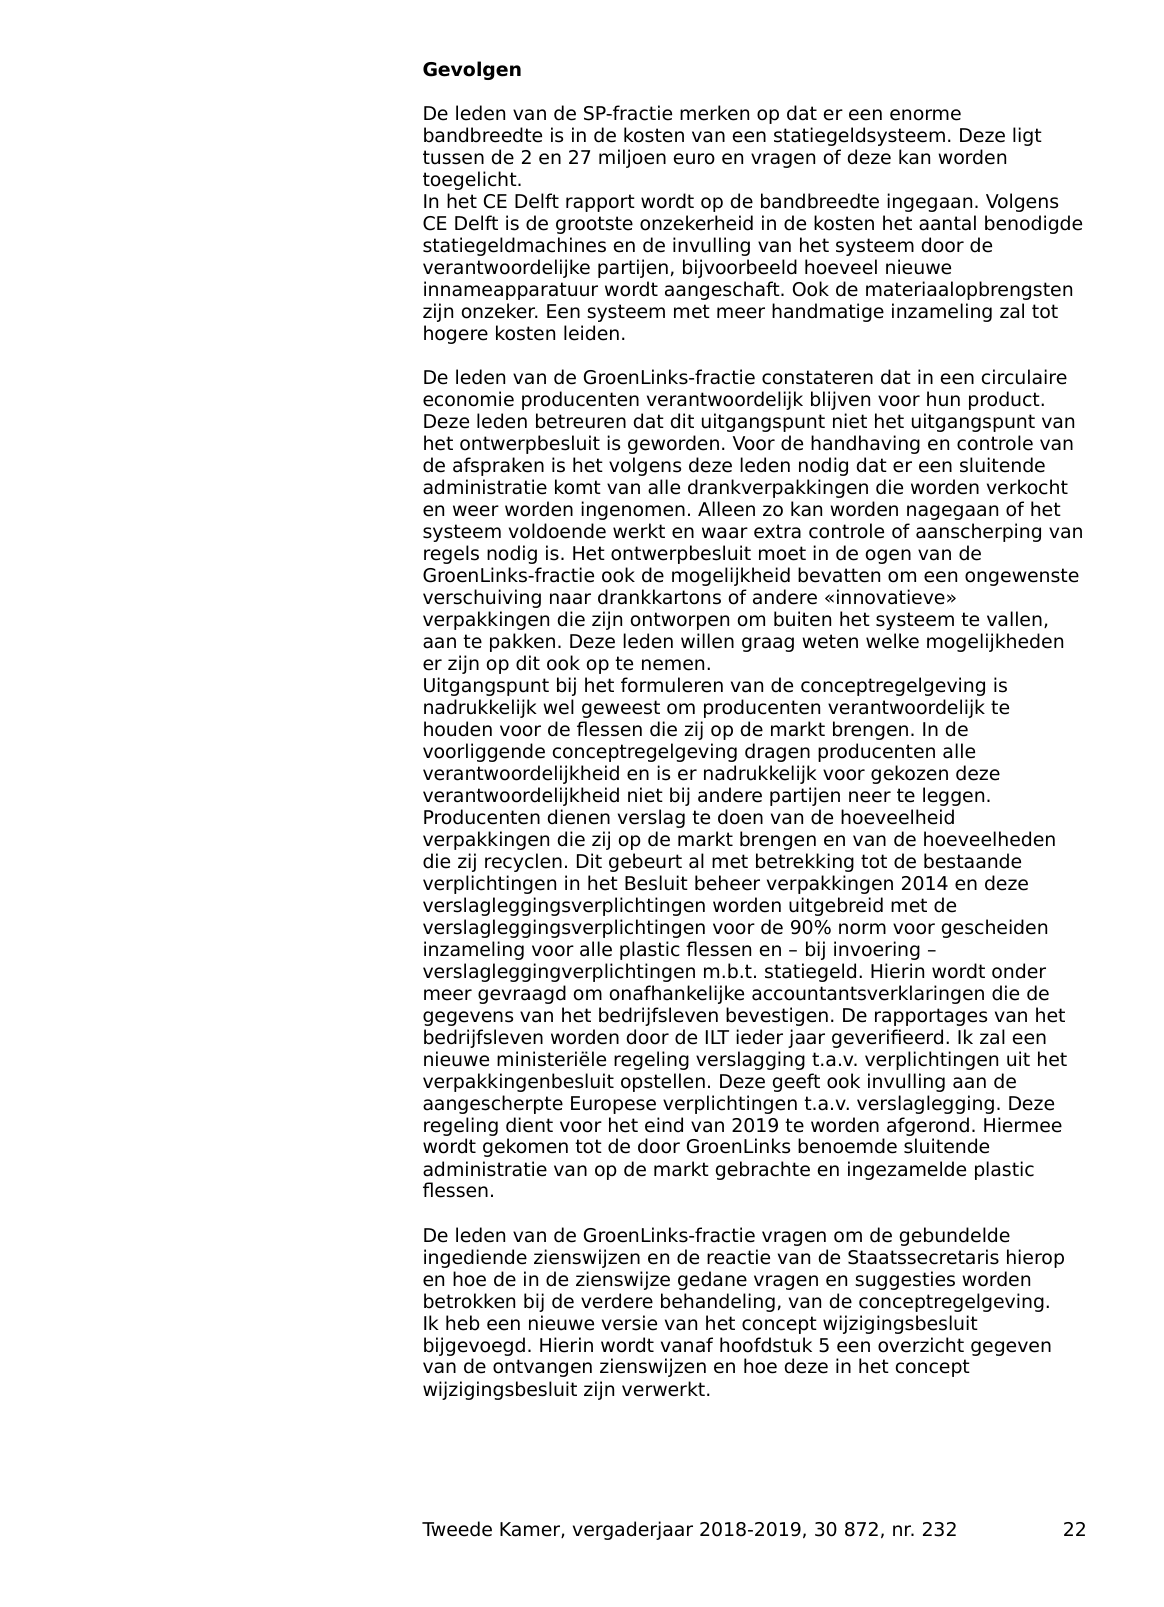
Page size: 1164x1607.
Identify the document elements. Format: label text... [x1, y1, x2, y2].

subtitle Gevolgen [422, 59, 1087, 81]
text De leden van de GroenLinks-fractie constateren dat in een circulaire economie producenten verantwoordelijk blijven voor hun product. Deze leden betreuren dat dit uitgangspunt niet het uitgangspunt van het ontwerpbesluit is geworden. Voor de handhaving en controle van de afspraken is het volgens deze leden nodig dat er een sluitende administratie komt van alle drankverpakkingen die worden verkocht en weer worden ingenomen. Alleen zo kan worden nagegaan of het systeem voldoende werkt en waar extra controle of aanscherping van regels nodig is. Het ontwerpbesluit moet in de ogen van de GroenLinks-fractie ook de mogelijkheid bevatten om een ongewenste verschuiving naar drankkartons of andere «innovatieve» verpakkingen die zijn ontworpen om buiten het systeem te vallen, aan te pakken. Deze leden willen graag weten welke mogelijkheden er zijn op dit ook op te nemen. [422, 367, 1087, 675]
text De leden van de SP-fractie merken op dat er een enorme bandbreedte is in de kosten van een statiegeldsysteem. Deze ligt tussen de 2 en 27 miljoen euro en vragen of deze kan worden toegelicht. [422, 103, 1087, 191]
text Ik heb een nieuwe versie van het concept wijzigingsbesluit bijgevoegd. Hierin wordt vanaf hoofdstuk 5 een overzicht gegeven van de ontvangen zienswijzen en hoe deze in het concept wijzigingsbesluit zijn verwerkt. [422, 1312, 1087, 1400]
text De leden van de GroenLinks-fractie vragen om de gebundelde ingediende zienswijzen en de reactie van de Staatssecretaris hierop en hoe de in de zienswijze gedane vragen en suggesties worden betrokken bij de verdere behandeling, van de conceptregelgeving. [422, 1224, 1087, 1312]
text Uitgangspunt bij het formuleren van de conceptregelgeving is nadrukkelijk wel geweest om producenten verantwoordelijk te houden voor de flessen die zij op de markt brengen. In de voorliggende conceptregelgeving dragen producenten alle verantwoordelijkheid en is er nadrukkelijk voor gekozen deze verantwoordelijkheid niet bij andere partijen neer te leggen. Producenten dienen verslag te doen van de hoeveelheid verpakkingen die zij op de markt brengen en van de hoeveelheden die zij recyclen. Dit gebeurt al met betrekking tot de bestaande verplichtingen in het Besluit beheer verpakkingen 2014 en deze verslagleggingsverplichtingen worden uitgebreid met de verslagleggingsverplichtingen voor de 90% norm voor gescheiden inzameling voor alle plastic flessen en – bij invoering – verslagleggingverplichtingen m.b.t. statiegeld. Hierin wordt onder meer gevraagd om onafhankelijke accountantsverklaringen die de gegevens van het bedrijfsleven bevestigen. De rapportages van het bedrijfsleven worden door de ILT ieder jaar geverifieerd. Ik zal een nieuwe ministeriële regeling verslagging t.a.v. verplichtingen uit het verpakkingenbesluit opstellen. Deze geeft ook invulling aan de aangescherpte Europese verplichtingen t.a.v. verslaglegging. Deze regeling dient voor het eind van 2019 te worden afgerond. Hiermee wordt gekomen tot de door GroenLinks benoemde sluitende administratie van op de markt gebrachte en ingezamelde plastic flessen. [422, 675, 1087, 1202]
text In het CE Delft rapport wordt op de bandbreedte ingegaan. Volgens CE Delft is de grootste onzekerheid in de kosten het aantal benodigde statiegeldmachines en de invulling van het systeem door de verantwoordelijke partijen, bijvoorbeeld hoeveel nieuwe innameapparatuur wordt aangeschaft. Ook de materiaalopbrengsten zijn onzeker. Een systeem met meer handmatige inzameling zal tot hogere kosten leiden. [422, 191, 1087, 345]
